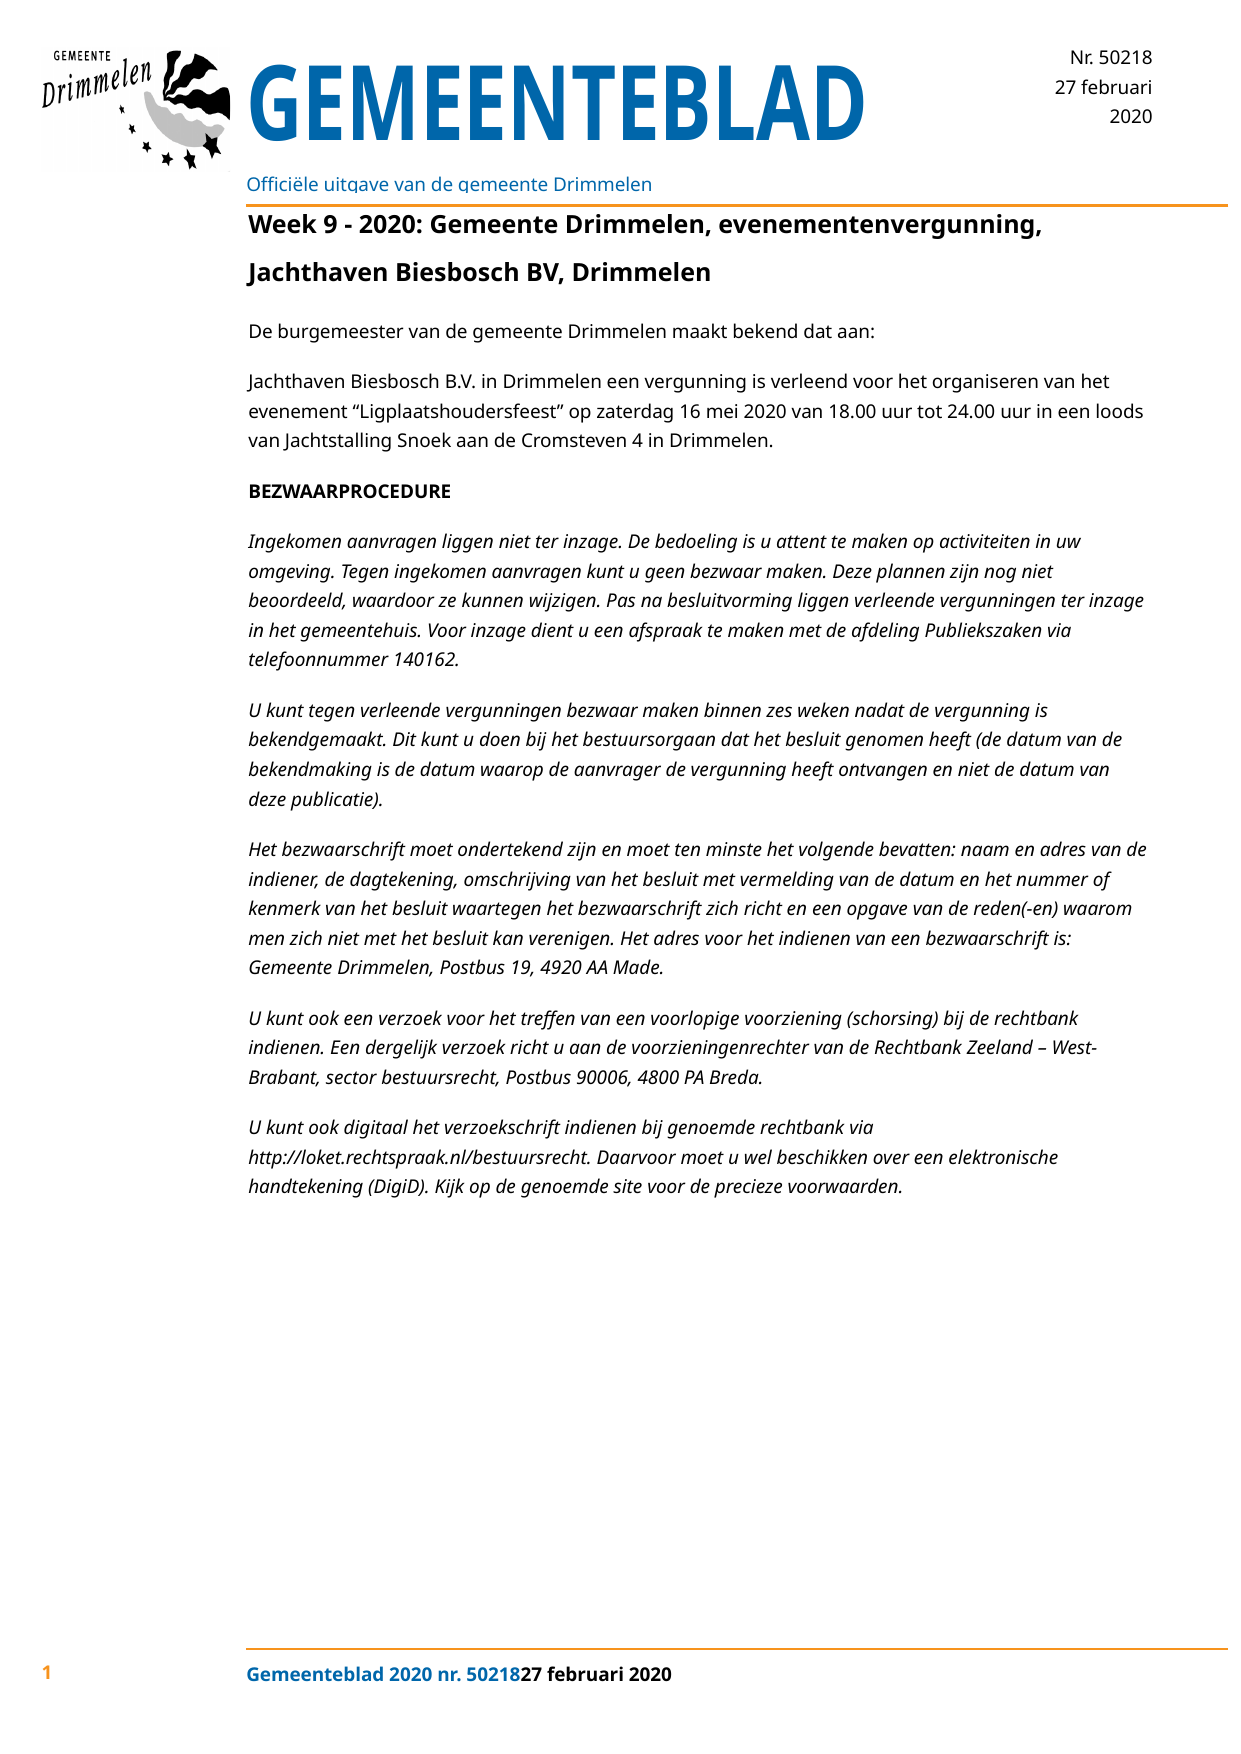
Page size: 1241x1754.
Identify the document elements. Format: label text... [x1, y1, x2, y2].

text Ingekomen aanvragen liggen niet ter inzage. De bedoeling is u attent te maken op activiteiten in uw omgeving. Tegen ingekomen aanvragen kunt u geen bezwaar maken. Deze plannen zijn nog niet beoordeeld, waardoor ze kunnen wijzigen. Pas na besluitvorming liggen verleende vergunningen ter inzage in het gemeentehuis. Voor inzage dient u een afspraak te maken met de afdeling Publiekszaken via telefoonnummer 140162. [248, 528, 1152, 672]
picture [41, 47, 231, 172]
text BEZWAARPROCEDURE [248, 478, 1152, 504]
text U kunt ook een verzoek voor het treffen van een voorlopige voorziening (schorsing) bij de rechtbank indienen. Een dergelijk verzoek richt u aan de voorzieningenrechter van de Rechtbank Zeeland – West-Brabant, sector bestuursrecht, Postbus 90006, 4800 PA Breda. [248, 1005, 1152, 1090]
text Het bezwaarschrift moet ondertekend zijn en moet ten minste het volgende bevatten: naam en adres van de indiener, de dagtekening, omschrijving van het besluit met vermelding van de datum en het nummer of kenmerk van het besluit waartegen het bezwaarschrift zich richt en een opgave van de reden(-en) waarom men zich niet met het besluit kan verenigen. Het adres voor het indienen van een bezwaarschrift is: Gemeente Drimmelen, Postbus 19, 4920 AA Made. [248, 836, 1152, 980]
text Jachthaven Biesbosch B.V. in Drimmelen een vergunning is verleend voor het organiseren van het evenement “Ligplaatshoudersfeest” op zaterdag 16 mei 2020 van 18.00 uur tot 24.00 uur in een loods van Jachtstalling Snoek aan de Cromsteven 4 in Drimmelen. [248, 368, 1152, 453]
text U kunt tegen verleende vergunningen bezwaar maken binnen zes weken nadat de vergunning is bekendgemaakt. Dit kunt u doen bij het bestuursorgaan dat het besluit genomen heeft (de datum van de bekendmaking is de datum waarop de aanvrager de vergunning heeft ontvangen en niet de datum van deze publicatie). [248, 697, 1152, 812]
text U kunt ook digitaal het verzoekschrift indienen bij genoemde rechtbank via http://loket.rechtspraak.nl/bestuursrecht. Daarvoor moet u wel beschikken over een elektronische handtekening (DigiD). Kijk op de genoemde site voor de precieze voorwaarden. [248, 1114, 1152, 1199]
text De burgemeester van de gemeente Drimmelen maakt bekend dat aan: [248, 318, 1152, 344]
text Week 9 - 2020: Gemeente Drimmelen, evenementenvergunning, Jachthaven Biesbosch BV, Drimmelen [248, 207, 1152, 288]
